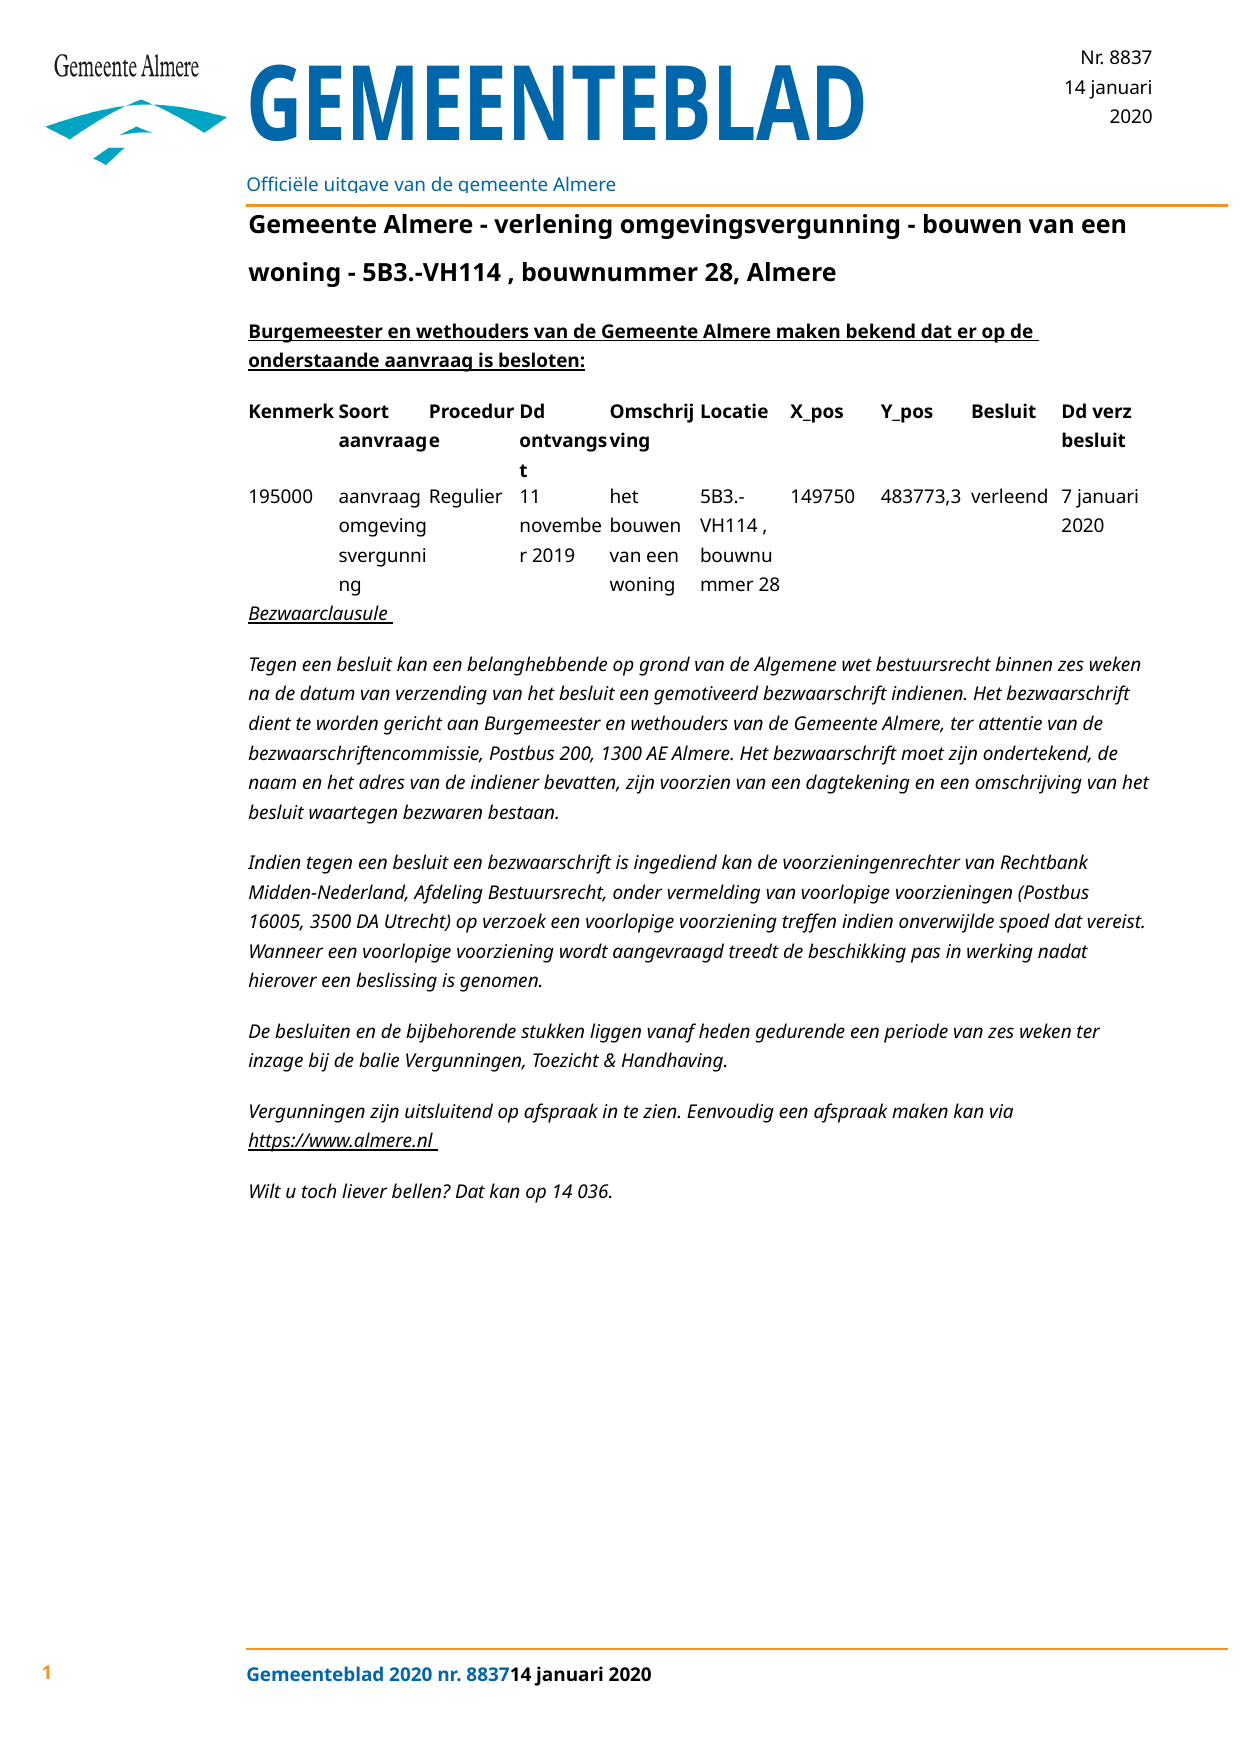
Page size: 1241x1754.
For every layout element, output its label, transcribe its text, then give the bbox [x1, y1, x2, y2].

table_header Procedure [429, 398, 519, 483]
text Gemeente Almere - verlening omgevingsvergunning - bouwen van een woning - 5B3.-VH114 , bouwnummer 28, Almere [248, 207, 1152, 288]
table_cell het bouwen van een woning [609, 483, 700, 597]
table_cell 149750 [790, 483, 881, 597]
table_header Dd verz besluit [1061, 398, 1152, 483]
table_header Dd ontvangst [519, 398, 609, 483]
text Bezwaarclausule [248, 601, 1152, 626]
table_cell Regulier [429, 483, 519, 597]
text Wilt u toch liever bellen? Dat kan op 14 036. [248, 1178, 1152, 1204]
table_cell 5B3.-VH114 , bouwnummer 28 [700, 483, 790, 597]
table_cell verleend [971, 483, 1061, 597]
table_cell 11 november 2019 [519, 483, 609, 597]
table_header Soort aanvraag [338, 398, 429, 483]
table_cell 7 januari 2020 [1061, 483, 1152, 597]
picture [41, 47, 231, 172]
text Vergunningen zijn uitsluitend op afspraak in te zien. Eenvoudig een afspraak maken kan via https://www.almere.nl [248, 1098, 1152, 1153]
text Indien tegen een besluit een bezwaarschrift is ingediend kan de voorzieningenrechter van Rechtbank Midden-Nederland, Afdeling Bestuursrecht, onder vermelding van voorlopige voorzieningen (Postbus 16005, 3500 DA Utrecht) op verzoek een voorlopige voorziening treffen indien onverwijlde spoed dat vereist. Wanneer een voorlopige voorziening wordt aangevraagd treedt de beschikking pas in werking nadat hierover een beslissing is genomen. [248, 849, 1152, 993]
table_header Omschrijving [609, 398, 700, 483]
text De besluiten en de bijbehorende stukken liggen vanaf heden gedurende een periode van zes weken ter inzage bij de balie Vergunningen, Toezicht & Handhaving. [248, 1018, 1152, 1073]
table_header X_pos [790, 398, 881, 483]
table_header Locatie [700, 398, 790, 483]
table_cell aanvraag omgevingsvergunning [338, 483, 429, 597]
text Tegen een besluit kan een belanghebbende op grond van de Algemene wet bestuursrecht binnen zes weken na de datum van verzending van het besluit een gemotiveerd bezwaarschrift indienen. Het bezwaarschrift dient te worden gericht aan Burgemeester en wethouders van de Gemeente Almere, ter attentie van de bezwaarschriftencommissie, Postbus 200, 1300 AE Almere. Het bezwaarschrift moet zijn ondertekend, de naam en het adres van de indiener bevatten, zijn voorzien van een dagtekening en een omschrijving van het besluit waartegen bezwaren bestaan. [248, 651, 1152, 825]
table_header Besluit [971, 398, 1061, 483]
text Burgemeester en wethouders van de Gemeente Almere maken bekend dat er op de onderstaande aanvraag is besloten: [248, 318, 1152, 373]
table_header Y_pos [881, 398, 971, 483]
table_cell 483773,3 [881, 483, 971, 597]
table_cell 195000 [248, 483, 338, 597]
table_header Kenmerk [248, 398, 338, 483]
